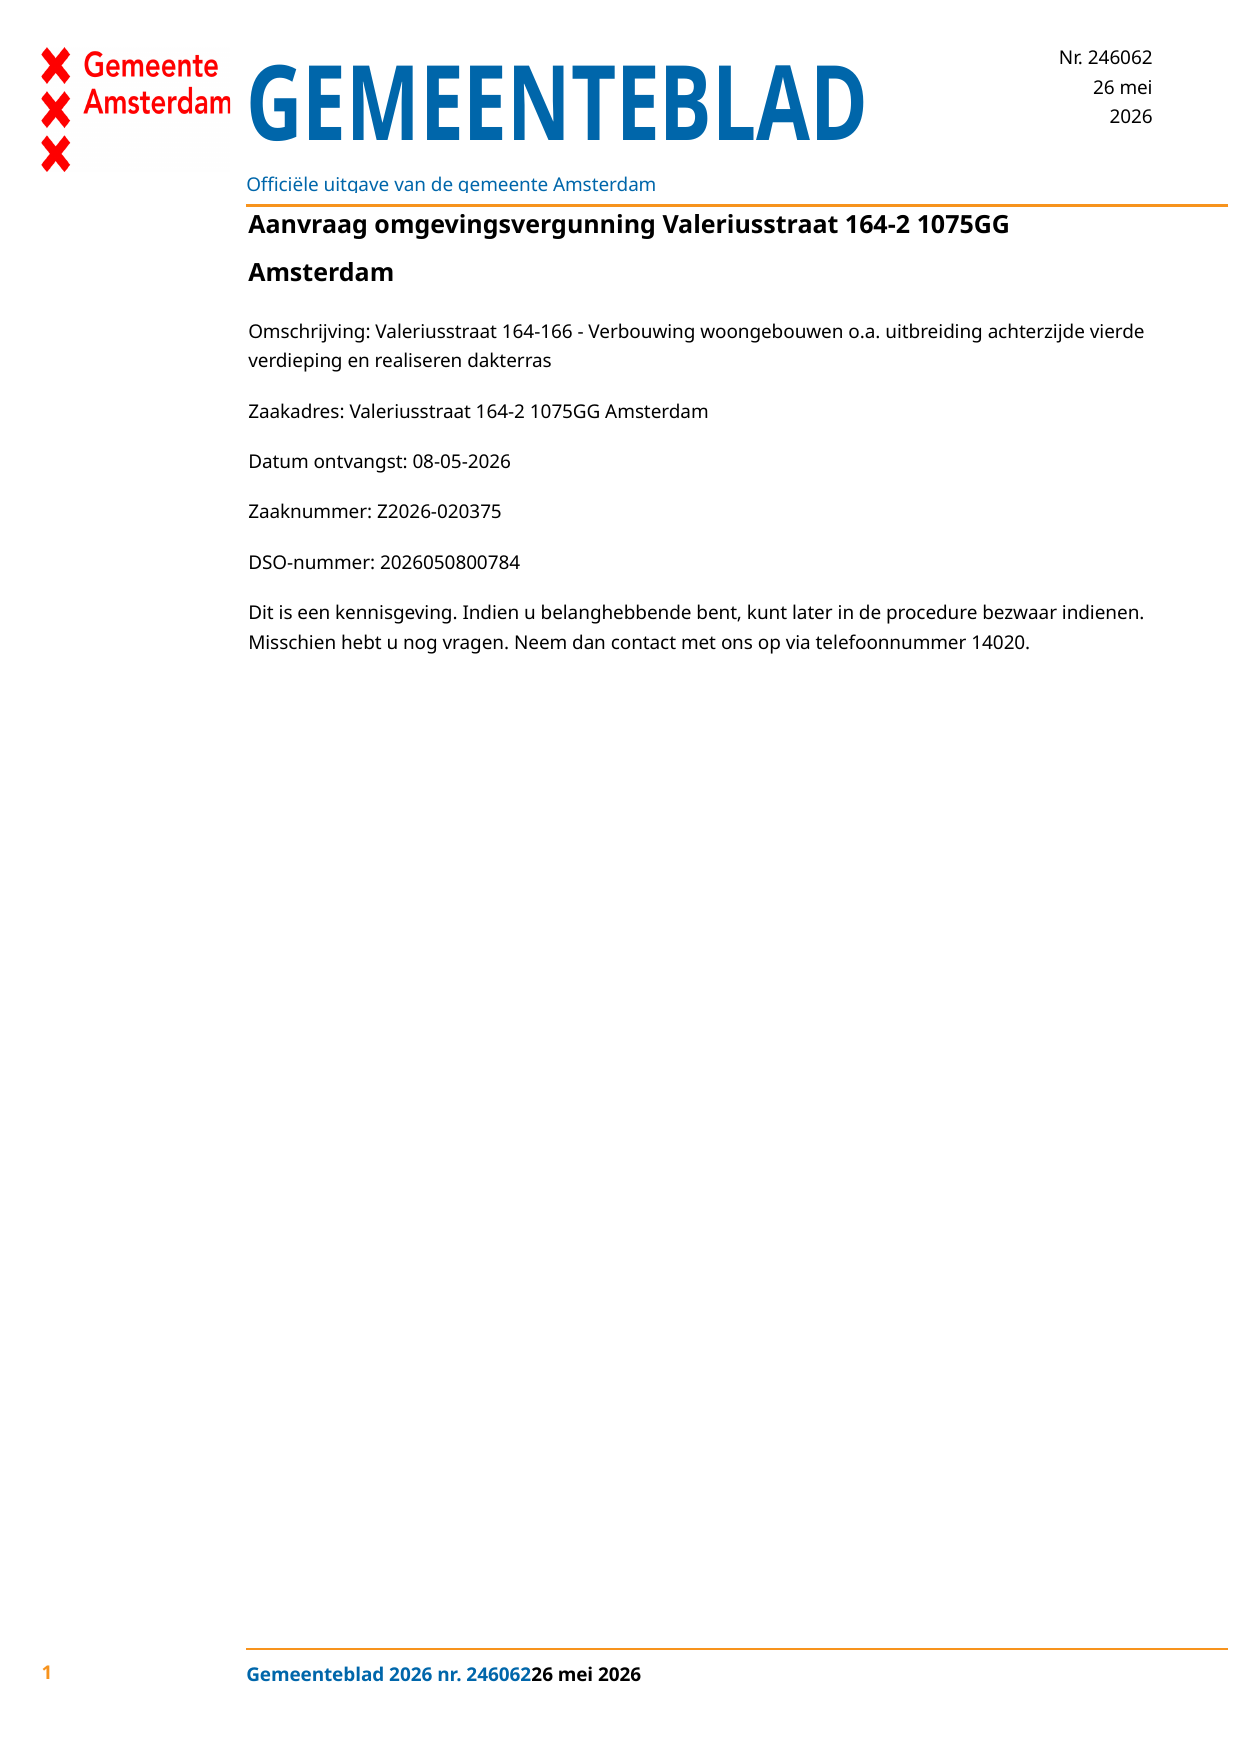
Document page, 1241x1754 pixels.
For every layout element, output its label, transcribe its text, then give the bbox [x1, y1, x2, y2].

text Dit is een kennisgeving. Indien u belanghebbende bent, kunt later in de procedure bezwaar indienen. Misschien hebt u nog vragen. Neem dan contact met ons op via telefoonnummer 14020. [248, 599, 1152, 655]
text Datum ontvangst: 08-05-2026 [248, 448, 1152, 474]
picture [41, 47, 231, 172]
text DSO-nummer: 2026050800784 [248, 549, 1152, 575]
text Zaaknummer: Z2026-020375 [248, 499, 1152, 524]
text Aanvraag omgevingsvergunning Valeriusstraat 164-2 1075GG Amsterdam [248, 207, 1152, 288]
text Zaakadres: Valeriusstraat 164-2 1075GG Amsterdam [248, 398, 1152, 424]
text Omschrijving: Valeriusstraat 164-166 - Verbouwing woongebouwen o.a. uitbreiding achterzijde vierde verdieping en realiseren dakterras [248, 318, 1152, 373]
